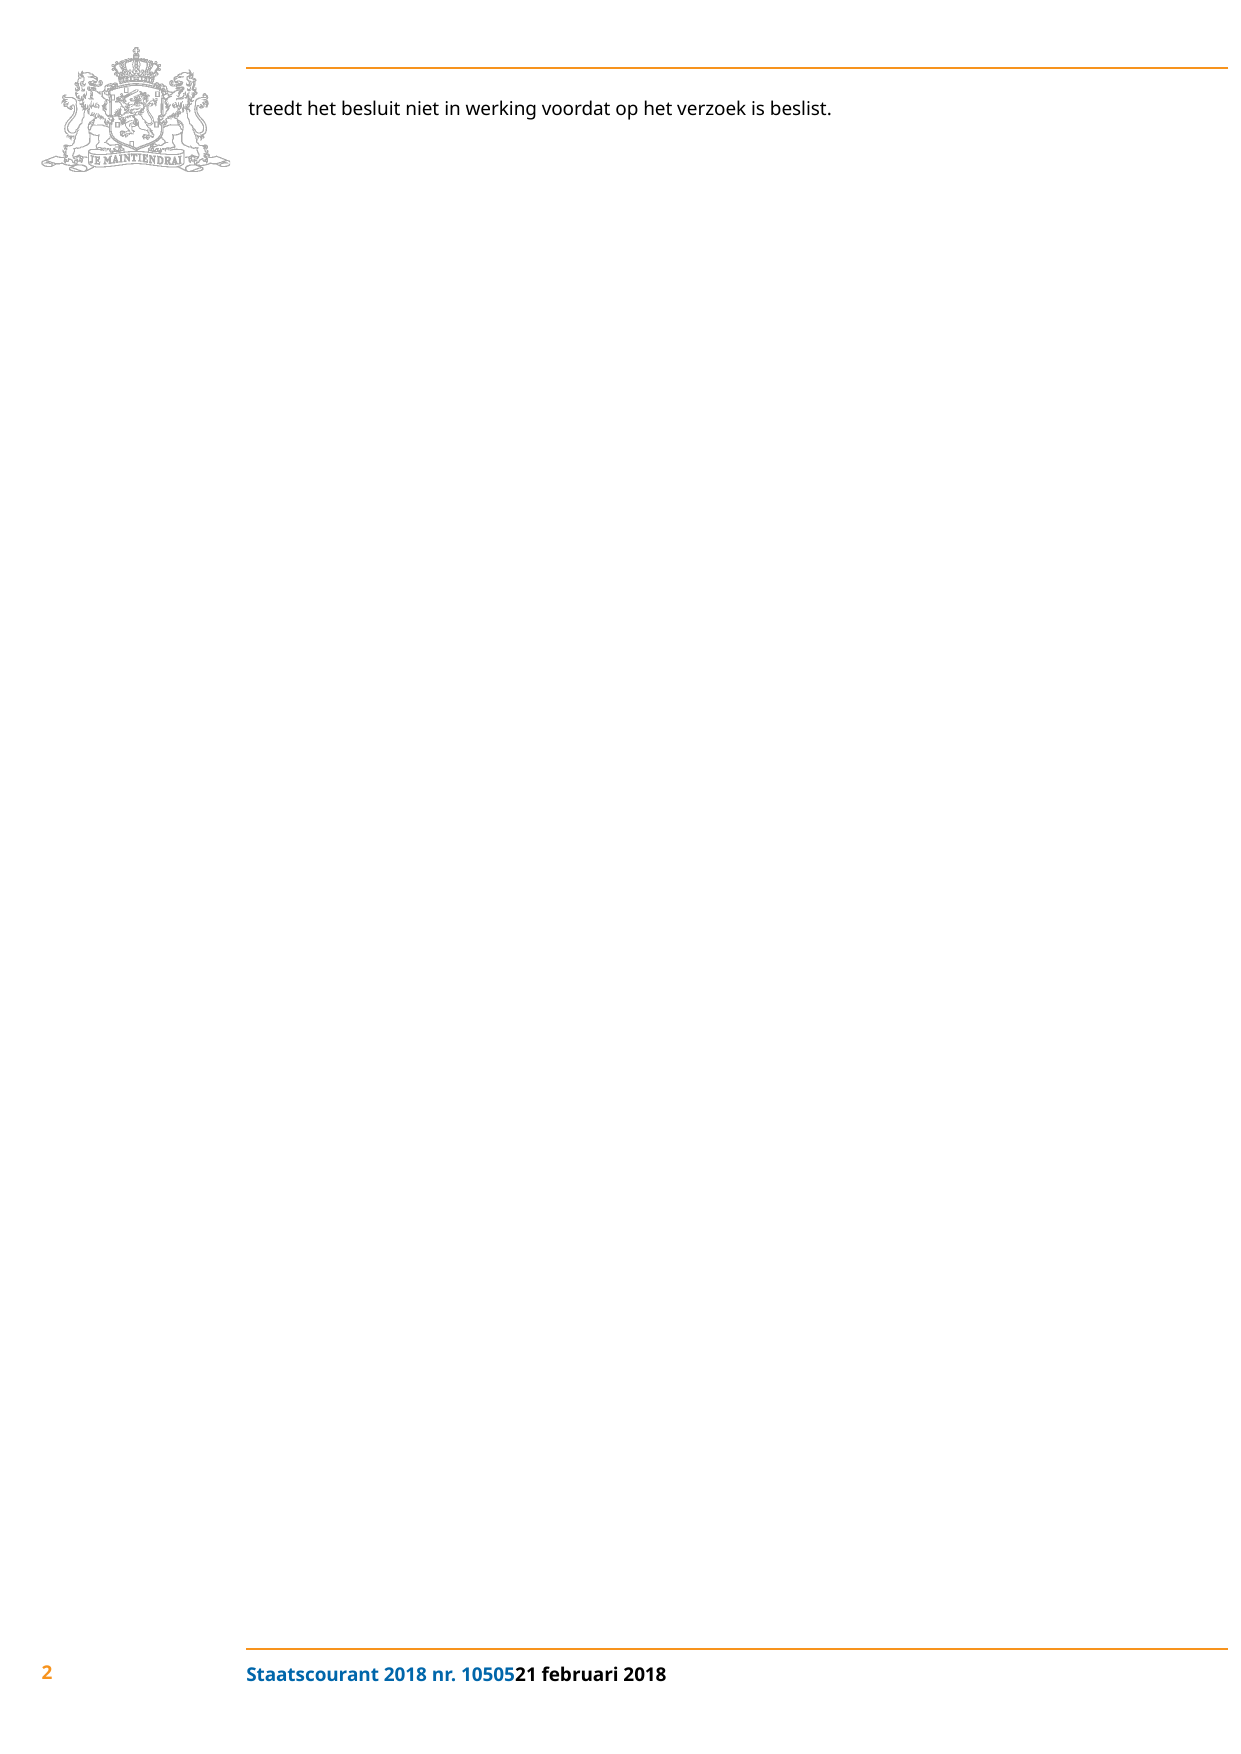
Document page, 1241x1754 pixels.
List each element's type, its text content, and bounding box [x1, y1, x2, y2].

text treedt het besluit niet in werking voordat op het verzoek is beslist. [248, 95, 1152, 121]
picture [41, 47, 231, 172]
